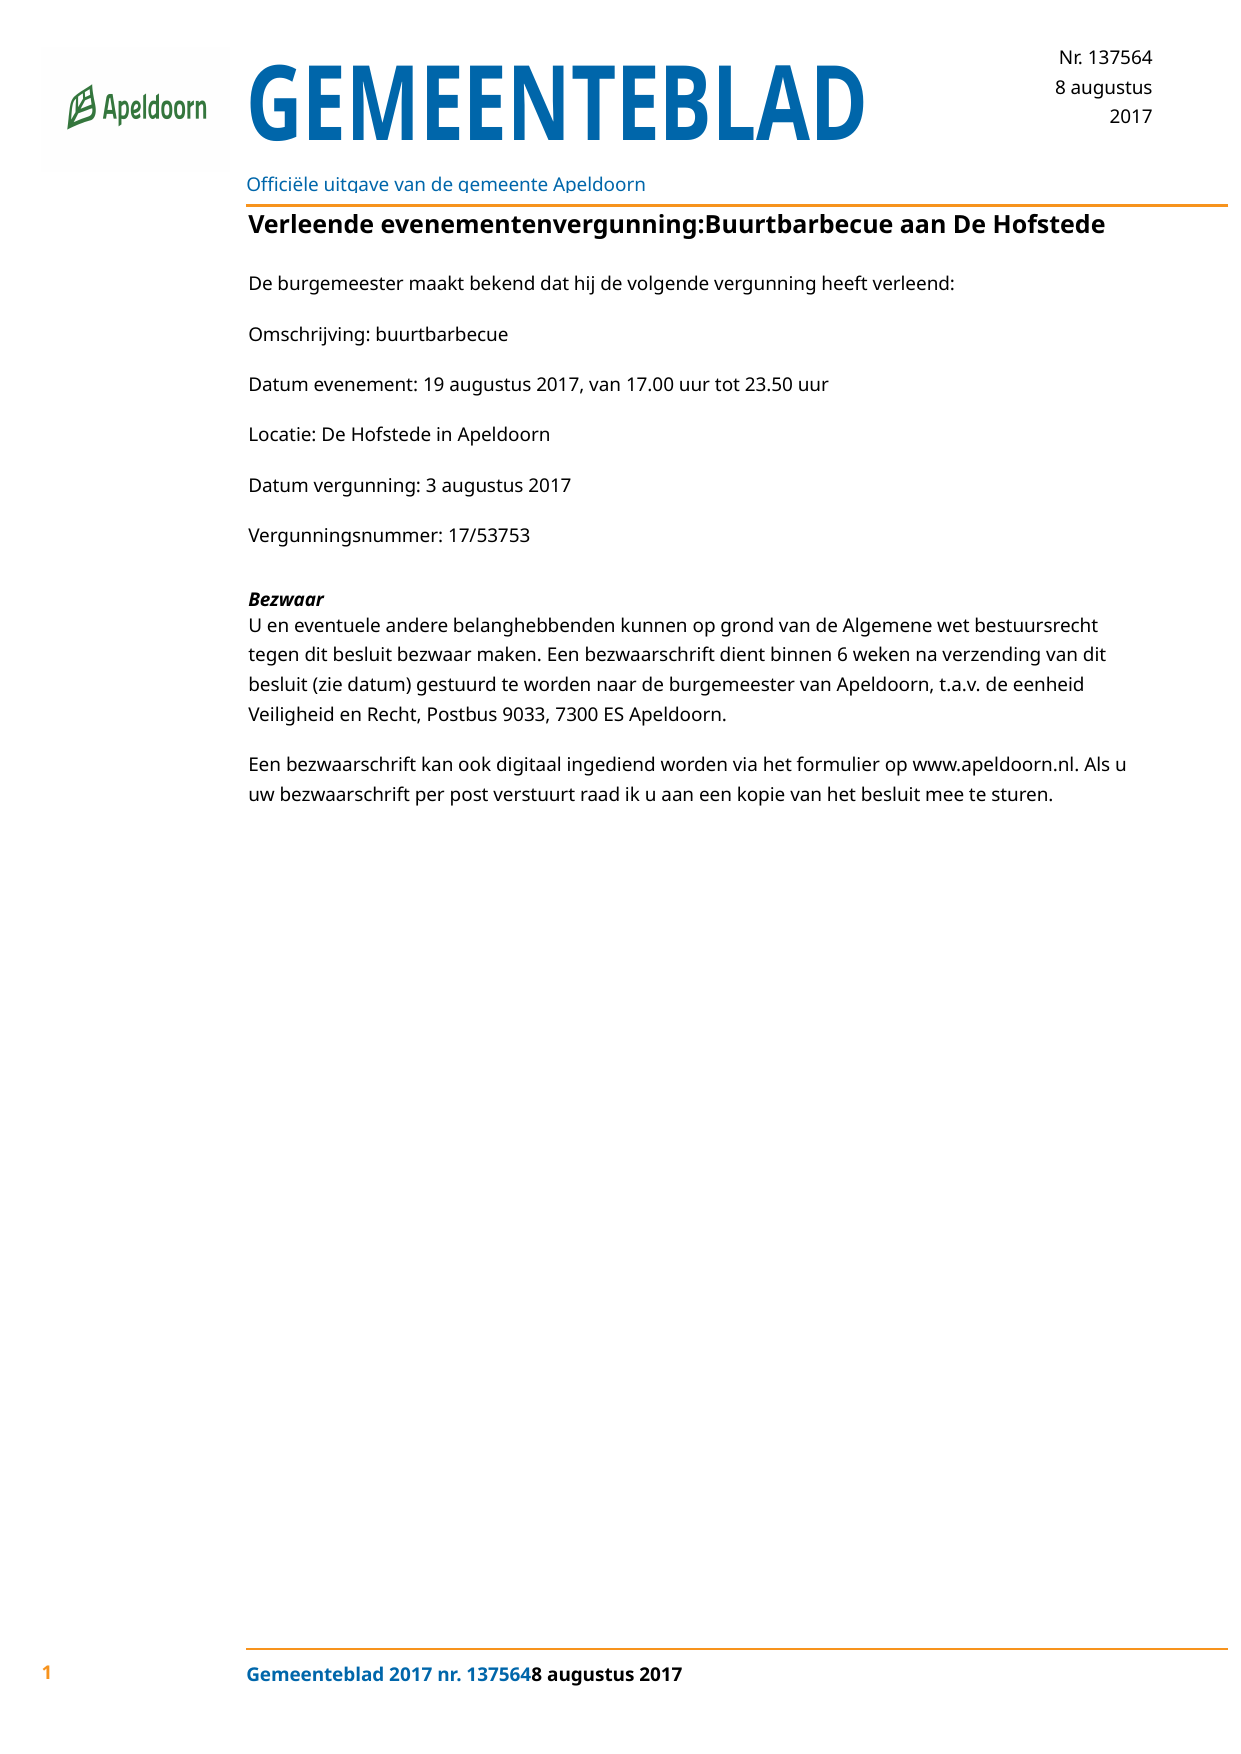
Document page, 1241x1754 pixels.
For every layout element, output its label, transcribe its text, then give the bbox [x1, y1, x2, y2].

text Bezwaar [248, 586, 1152, 612]
text Locatie: De Hofstede in Apeldoorn [248, 422, 1152, 447]
text De burgemeester maakt bekend dat hij de volgende vergunning heeft verleend: [248, 270, 1152, 296]
text Datum evenement: 19 augustus 2017, van 17.00 uur tot 23.50 uur [248, 371, 1152, 397]
text Een bezwaarschrift kan ook digitaal ingediend worden via het formulier op www.apeldoorn.nl. Als u uw bezwaarschrift per post verstuurt raad ik u aan een kopie van het besluit mee te sturen. [248, 751, 1152, 807]
text Datum vergunning: 3 augustus 2017 [248, 472, 1152, 498]
picture [41, 47, 231, 172]
text U en eventuele andere belanghebbenden kunnen op grond van de Algemene wet bestuursrecht tegen dit besluit bezwaar maken. Een bezwaarschrift dient binnen 6 weken na verzending van dit besluit (zie datum) gestuurd te worden naar de burgemeester van Apeldoorn, t.a.v. de eenheid Veiligheid en Recht, Postbus 9033, 7300 ES Apeldoorn. [248, 612, 1152, 727]
text Vergunningsnummer: 17/53753 [248, 522, 1152, 548]
text Omschrijving: buurtbarbecue [248, 321, 1152, 346]
text Verleende evenementenvergunning:Buurtbarbecue aan De Hofstede [248, 207, 1152, 241]
